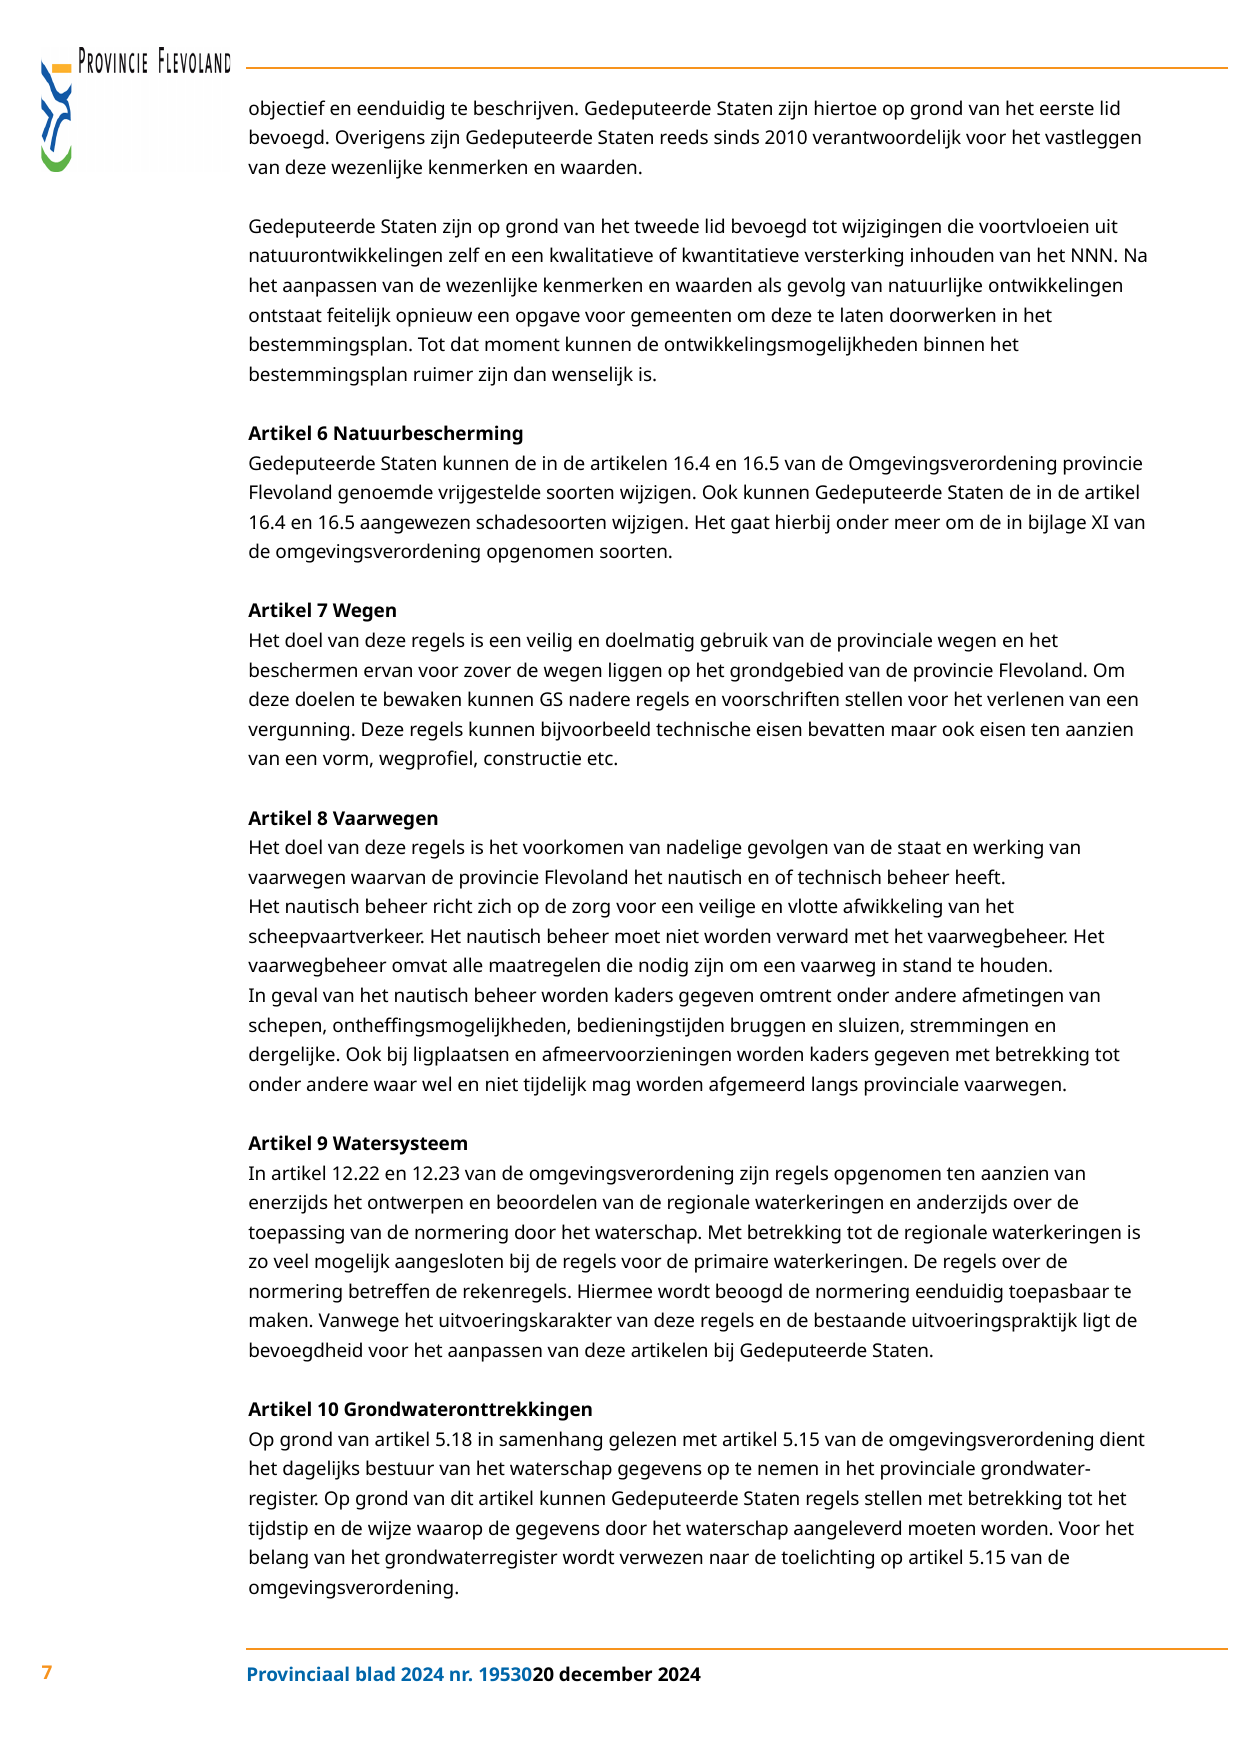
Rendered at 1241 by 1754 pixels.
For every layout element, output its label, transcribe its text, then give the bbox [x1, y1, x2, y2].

text Op grond van artikel 5.18 in samenhang gelezen met artikel 5.15 van de omgevingsverordening dient het dagelijks bestuur van het waterschap gegevens op te nemen in het provinciale grondwater-register. Op grond van dit artikel kunnen Gedeputeerde Staten regels stellen met betrekking tot het tijdstip en de wijze waarop de gegevens door het waterschap aangeleverd moeten worden. Voor het belang van het grondwaterregister wordt verwezen naar de toelichting op artikel 5.15 van de omgevingsverordening. [248, 1426, 1152, 1600]
text Het doel van deze regels is het voorkomen van nadelige gevolgen van de staat en werking van vaarwegen waarvan de provincie Flevoland het nautisch en of technisch beheer heeft. [248, 834, 1152, 890]
text Het nautisch beheer richt zich op de zorg voor een veilige en vlotte afwikkeling van het scheepvaartverkeer. Het nautisch beheer moet niet worden verward met het vaarwegbeheer. Het vaarwegbeheer omvat alle maatregelen die nodig zijn om een vaarweg in stand te houden. [248, 893, 1152, 978]
text In artikel 12.22 en 12.23 van de omgevingsverordening zijn regels opgenomen ten aanzien van enerzijds het ontwerpen en beoordelen van de regionale waterkeringen en anderzijds over de toepassing van de normering door het waterschap. Met betrekking tot de regionale waterkeringen is zo veel mogelijk aangesloten bij de regels voor de primaire waterkeringen. De regels over de normering betreffen de rekenregels. Hiermee wordt beoogd de normering eenduidig toepasbaar te maken. Vanwege het uitvoeringskarakter van deze regels en de bestaande uitvoeringspraktijk ligt de bevoegdheid voor het aanpassen van deze artikelen bij Gedeputeerde Staten. [248, 1160, 1152, 1363]
picture [41, 47, 231, 172]
text Artikel 8 Vaarwegen [248, 805, 1152, 831]
text In geval van het nautisch beheer worden kaders gegeven omtrent onder andere afmetingen van schepen, ontheffingsmogelijkheden, bedieningstijden bruggen en sluizen, stremmingen en dergelijke. Ook bij ligplaatsen en afmeervoorzieningen worden kaders gegeven met betrekking tot onder andere waar wel en niet tijdelijk mag worden afgemeerd langs provinciale vaarwegen. [248, 982, 1152, 1097]
text Het doel van deze regels is een veilig en doelmatig gebruik van de provinciale wegen en het beschermen ervan voor zover de wegen liggen op het grondgebied van de provincie Flevoland. Om deze doelen te bewaken kunnen GS nadere regels en voorschriften stellen voor het verlenen van een vergunning. Deze regels kunnen bijvoorbeeld technische eisen bevatten maar ook eisen ten aanzien van een vorm, wegprofiel, constructie etc. [248, 627, 1152, 771]
text Artikel 6 Natuurbescherming [248, 420, 1152, 446]
text Gedeputeerde Staten zijn op grond van het tweede lid bevoegd tot wijzigingen die voortvloeien uit natuurontwikkelingen zelf en een kwalitatieve of kwantitatieve versterking inhouden van het NNN. Na het aanpassen van de wezenlijke kenmerken en waarden als gevolg van natuurlijke ontwikkelingen ontstaat feitelijk opnieuw een opgave voor gemeenten om deze te laten doorwerken in het bestemmingsplan. Tot dat moment kunnen de ontwikkelingsmogelijkheden binnen het bestemmingsplan ruimer zijn dan wenselijk is. [248, 213, 1152, 387]
text Artikel 10 Grondwateronttrekkingen [248, 1396, 1152, 1422]
text objectief en eenduidig te beschrijven. Gedeputeerde Staten zijn hiertoe op grond van het eerste lid bevoegd. Overigens zijn Gedeputeerde Staten reeds sinds 2010 verantwoordelijk voor het vastleggen van deze wezenlijke kenmerken en waarden. [248, 95, 1152, 180]
text Artikel 7 Wegen [248, 598, 1152, 623]
text Gedeputeerde Staten kunnen de in de artikelen 16.4 en 16.5 van de Omgevingsverordening provincie Flevoland genoemde vrijgestelde soorten wijzigen. Ook kunnen Gedeputeerde Staten de in de artikel 16.4 en 16.5 aangewezen schadesoorten wijzigen. Het gaat hierbij onder meer om de in bijlage XI van de omgevingsverordening opgenomen soorten. [248, 450, 1152, 564]
text Artikel 9 Watersysteem [248, 1130, 1152, 1156]
